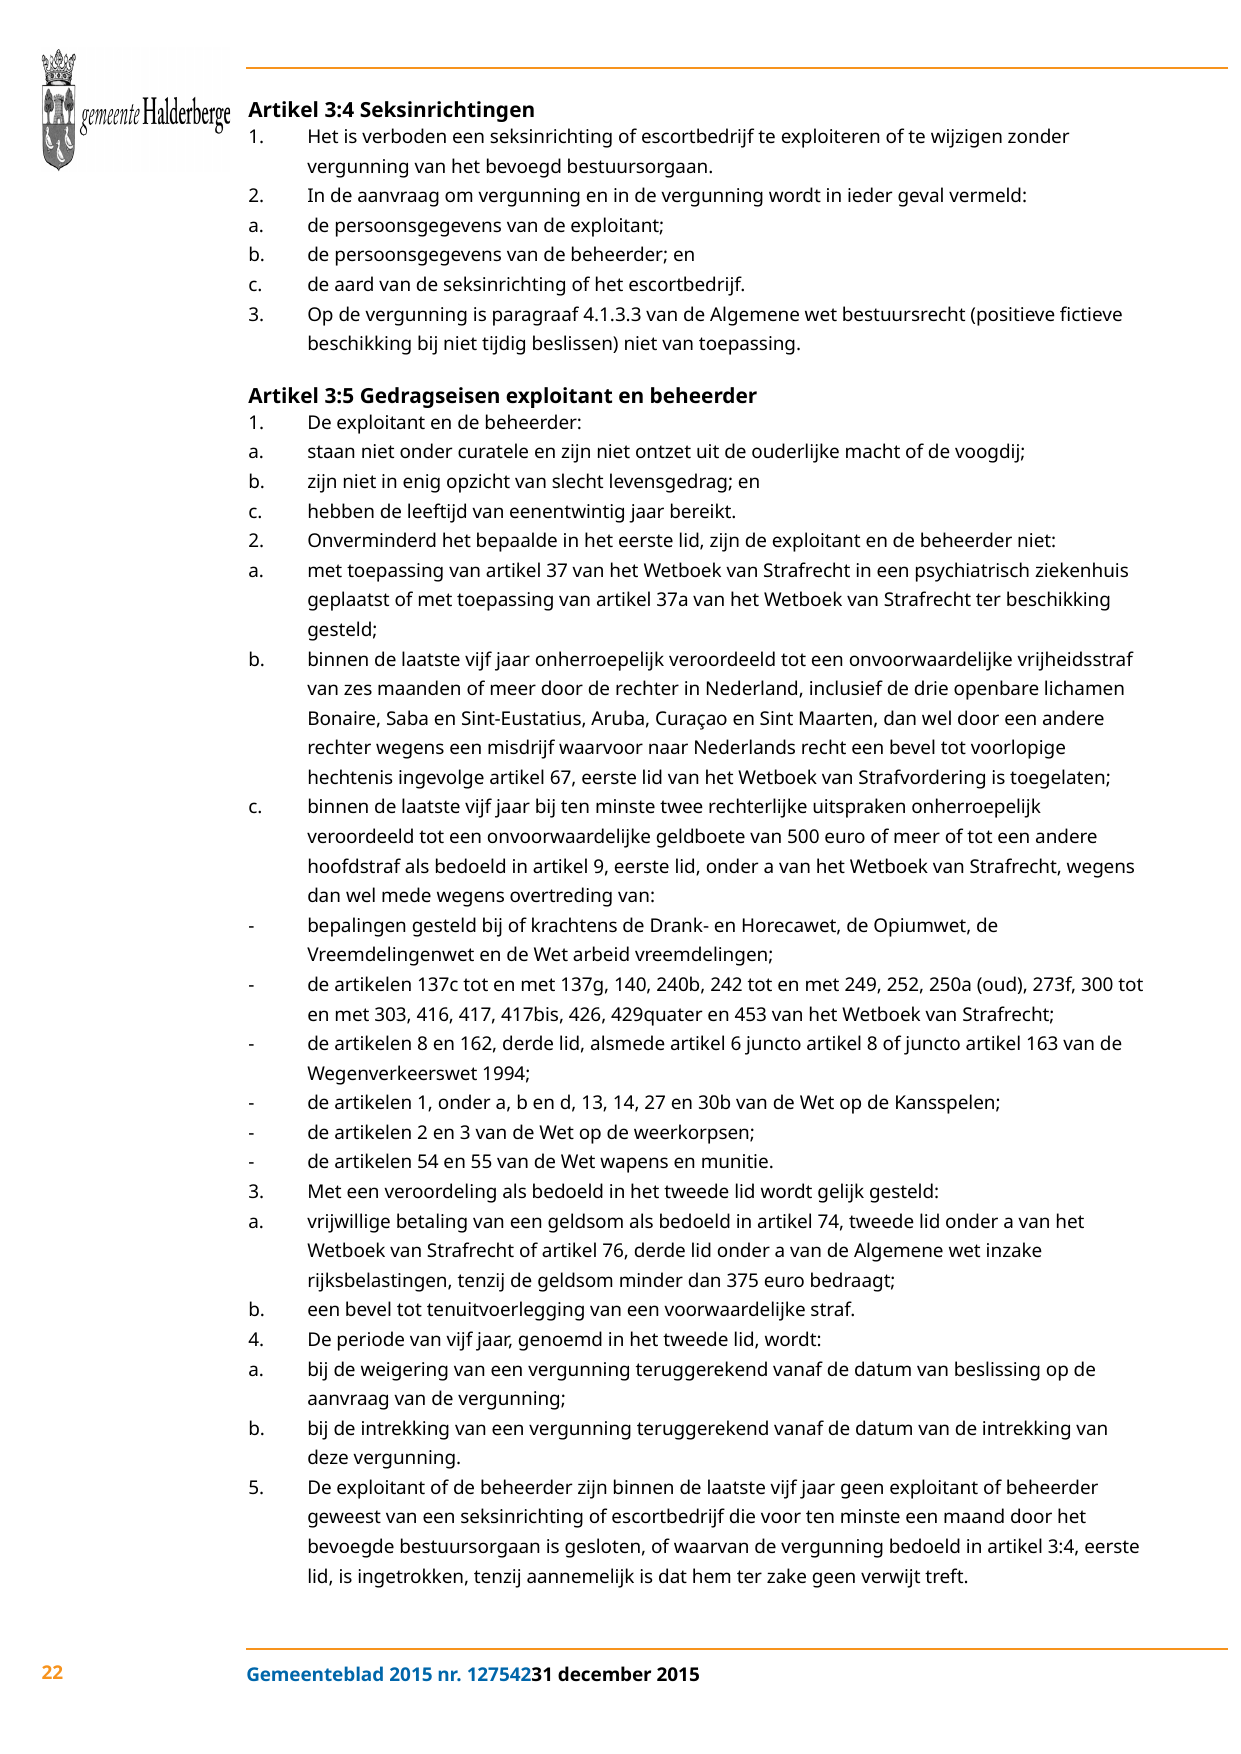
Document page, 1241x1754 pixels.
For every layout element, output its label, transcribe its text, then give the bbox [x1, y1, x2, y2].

list staan niet onder curatele en zijn niet ontzet uit de ouderlijke macht of de voogdij; [248, 439, 1152, 464]
list binnen de laatste vijf jaar bij ten minste twee rechterlijke uitspraken onherroepelijk veroordeeld tot een onvoorwaardelijke geldboete van 500 euro of meer of tot een andere hoofdstraf als bedoeld in artikel 9, eerste lid, onder a van het Wetboek van Strafrecht, wegens dan wel mede wegens overtreding van: [248, 794, 1152, 908]
list Met een veroordeling als bedoeld in het tweede lid wordt gelijk gesteld: [248, 1178, 1152, 1204]
list de aard van de seksinrichting of het escortbedrijf. [248, 271, 1152, 297]
list zijn niet in enig opzicht van slecht levensgedrag; en [248, 468, 1152, 494]
list hebben de leeftijd van eenentwintig jaar bereikt. [248, 498, 1152, 524]
text Artikel 3:5 Gedragseisen exploitant en beheerder [248, 381, 1152, 409]
list een bevel tot tenuitvoerlegging van een voorwaardelijke straf. [248, 1297, 1152, 1322]
list de artikelen 2 en 3 van de Wet op de weerkorpsen; [248, 1119, 1152, 1145]
list Onverminderd het bepaalde in het eerste lid, zijn de exploitant en de beheerder niet: [248, 527, 1152, 553]
list Op de vergunning is paragraaf 4.1.3.3 van de Algemene wet bestuursrecht (positieve fictieve beschikking bij niet tijdig beslissen) niet van toepassing. [248, 301, 1152, 356]
list De exploitant en de beheerder: [248, 409, 1152, 435]
list de persoonsgegevens van de exploitant; [248, 212, 1152, 238]
list de artikelen 8 en 162, derde lid, alsmede artikel 6 juncto artikel 8 of juncto artikel 163 van de Wegenverkeerswet 1994; [248, 1030, 1152, 1086]
picture [41, 47, 231, 172]
list De periode van vijf jaar, genoemd in het tweede lid, wordt: [248, 1326, 1152, 1352]
text Artikel 3:4 Seksinrichtingen [248, 95, 1152, 123]
list De exploitant of de beheerder zijn binnen de laatste vijf jaar geen exploitant of beheerder geweest van een seksinrichting of escortbedrijf die voor ten minste een maand door het bevoegde bestuursorgaan is gesloten, of waarvan de vergunning bedoeld in artikel 3:4, eerste lid, is ingetrokken, tenzij aannemelijk is dat hem ter zake geen verwijt treft. [248, 1474, 1152, 1589]
list binnen de laatste vijf jaar onherroepelijk veroordeeld tot een onvoorwaardelijke vrijheidsstraf van zes maanden of meer door de rechter in Nederland, inclusief de drie openbare lichamen Bonaire, Saba en Sint-Eustatius, Aruba, Curaçao en Sint Maarten, dan wel door een andere rechter wegens een misdrijf waarvoor naar Nederlands recht een bevel tot voorlopige hechtenis ingevolge artikel 67, eerste lid van het Wetboek van Strafvordering is toegelaten; [248, 646, 1152, 790]
list de artikelen 1, onder a, b en d, 13, 14, 27 en 30b van de Wet op de Kansspelen; [248, 1089, 1152, 1115]
list de artikelen 137c tot en met 137g, 140, 240b, 242 tot en met 249, 252, 250a (oud), 273f, 300 tot en met 303, 416, 417, 417bis, 426, 429quater en 453 van het Wetboek van Strafrecht; [248, 971, 1152, 1027]
list bepalingen gesteld bij of krachtens de Drank- en Horecawet, de Opiumwet, de Vreemdelingenwet en de Wet arbeid vreemdelingen; [248, 912, 1152, 967]
list de persoonsgegevens van de beheerder; en [248, 242, 1152, 267]
list met toepassing van artikel 37 van het Wetboek van Strafrecht in een psychiatrisch ziekenhuis geplaatst of met toepassing van artikel 37a van het Wetboek van Strafrecht ter beschikking gesteld; [248, 557, 1152, 642]
list bij de intrekking van een vergunning teruggerekend vanaf de datum van de intrekking van deze vergunning. [248, 1415, 1152, 1470]
list de artikelen 54 en 55 van de Wet wapens en munitie. [248, 1149, 1152, 1174]
list vrijwillige betaling van een geldsom als bedoeld in artikel 74, tweede lid onder a van het Wetboek van Strafrecht of artikel 76, derde lid onder a van de Algemene wet inzake rijksbelastingen, tenzij de geldsom minder dan 375 euro bedraagt; [248, 1208, 1152, 1293]
list In de aanvraag om vergunning en in de vergunning wordt in ieder geval vermeld: [248, 182, 1152, 208]
list bij de weigering van een vergunning teruggerekend vanaf de datum van beslissing op de aanvraag van de vergunning; [248, 1356, 1152, 1411]
list Het is verboden een seksinrichting of escortbedrijf te exploiteren of te wijzigen zonder vergunning van het bevoegd bestuursorgaan. [248, 123, 1152, 178]
